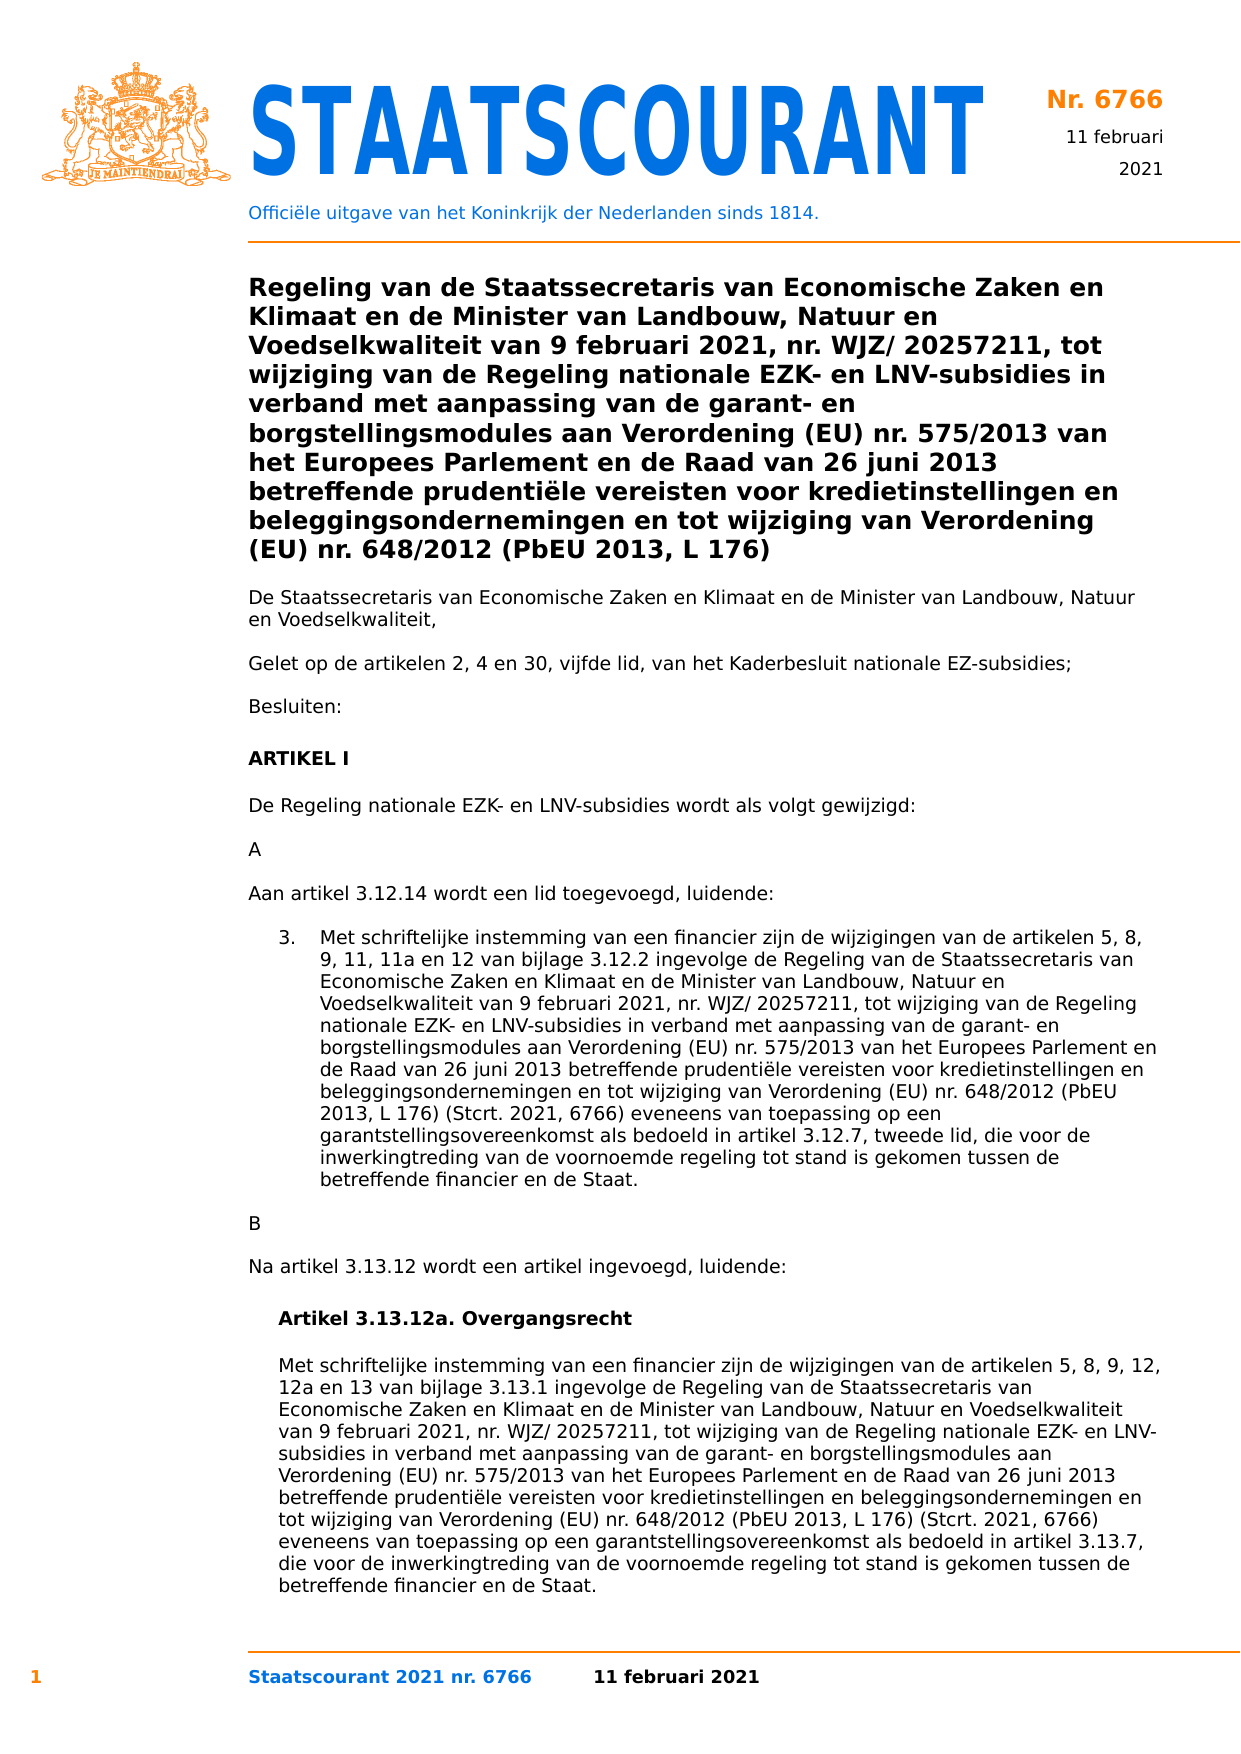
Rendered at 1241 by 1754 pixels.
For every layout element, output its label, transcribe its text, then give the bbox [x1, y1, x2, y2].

text Besluiten: [248, 696, 1163, 718]
text 3. Met schriftelijke instemming van een financier zijn de wijzigingen van de artikelen 5, 8, 9, 11, 11a en 12 van bijlage 3.12.2 ingevolge de Regeling van de Staatssecretaris van Economische Zaken en Klimaat en de Minister van Landbouw, Natuur en Voedselkwaliteit van 9 februari 2021, nr. WJZ/ 20257211, tot wijziging van de Regeling nationale EZK- en LNV-subsidies in verband met aanpassing van de garant- en borgstellingsmodules aan Verordening (EU) nr. 575/2013 van het Europees Parlement en de Raad van 26 juni 2013 betreffende prudentiële vereisten voor kredietinstellingen en beleggingsondernemingen en tot wijziging van Verordening (EU) nr. 648/2012 (PbEU 2013, L 176) (Stcrt. 2021, 6766) eveneens van toepassing op een garantstellingsovereenkomst als bedoeld in artikel 3.12.7, tweede lid, die voor de inwerkingtreding van de voornoemde regeling tot stand is gekomen tussen de betreffende financier en de Staat. [278, 927, 1163, 1191]
subtitle Artikel 3.13.12a. Overgangsrecht [278, 1308, 1163, 1330]
text De Staatssecretaris van Economische Zaken en Klimaat en de Minister van Landbouw, Natuur en Voedselkwaliteit, [248, 587, 1163, 631]
table_header Nr. 6766 [998, 62, 1240, 121]
text Met schriftelijke instemming van een financier zijn de wijzigingen van de artikelen 5, 8, 9, 12, 12a en 13 van bijlage 3.13.1 ingevolge de Regeling van de Staatssecretaris van Economische Zaken en Klimaat en de Minister van Landbouw, Natuur en Voedselkwaliteit van 9 februari 2021, nr. WJZ/ 20257211, tot wijziging van de Regeling nationale EZK- en LNV-subsidies in verband met aanpassing van de garant- en borgstellingsmodules aan Verordening (EU) nr. 575/2013 van het Europees Parlement en de Raad van 26 juni 2013 betreffende prudentiële vereisten voor kredietinstellingen en beleggingsondernemingen en tot wijziging van Verordening (EU) nr. 648/2012 (PbEU 2013, L 176) (Stcrt. 2021, 6766) eveneens van toepassing op een garantstellingsovereenkomst als bedoeld in artikel 3.13.7, die voor de inwerkingtreding van de voornoemde regeling tot stand is gekomen tussen de betreffende financier en de Staat. [278, 1355, 1163, 1597]
table_header STAATSCOURANT [248, 62, 998, 203]
subtitle ARTIKEL I [248, 748, 1163, 770]
subtitle Regeling van de Staatssecretaris van Economische Zaken en Klimaat en de Minister van Landbouw, Natuur en Voedselkwaliteit van 9 februari 2021, nr. WJZ/ 20257211, tot wijziging van de Regeling nationale EZK- en LNV-subsidies in verband met aanpassing van de garant- en borgstellingsmodules aan Verordening (EU) nr. 575/2013 van het Europees Parlement en de Raad van 26 juni 2013 betreffende prudentiële vereisten voor kredietinstellingen en beleggingsondernemingen en tot wijziging van Verordening (EU) nr. 648/2012 (PbEU 2013, L 176) [248, 273, 1163, 565]
table_header [25, 62, 248, 241]
text Aan artikel 3.12.14 wordt een lid toegevoegd, luidende: [248, 883, 1163, 905]
text Gelet op de artikelen 2, 4 en 30, vijfde lid, van het Kaderbesluit nationale EZ-subsidies; [248, 652, 1163, 674]
text A [248, 839, 1163, 861]
text De Regeling nationale EZK- en LNV-subsidies wordt als volgt gewijzigd: [248, 795, 1163, 817]
text B [248, 1212, 1163, 1234]
picture [41, 62, 231, 186]
table_cell 11 februari [998, 121, 1240, 153]
table_cell 2021 [998, 153, 1240, 203]
table_cell Officiële uitgave van het Koninkrijk der Nederlanden sinds 1814. [248, 203, 1240, 241]
text Na artikel 3.13.12 wordt een artikel ingevoegd, luidende: [248, 1256, 1163, 1278]
